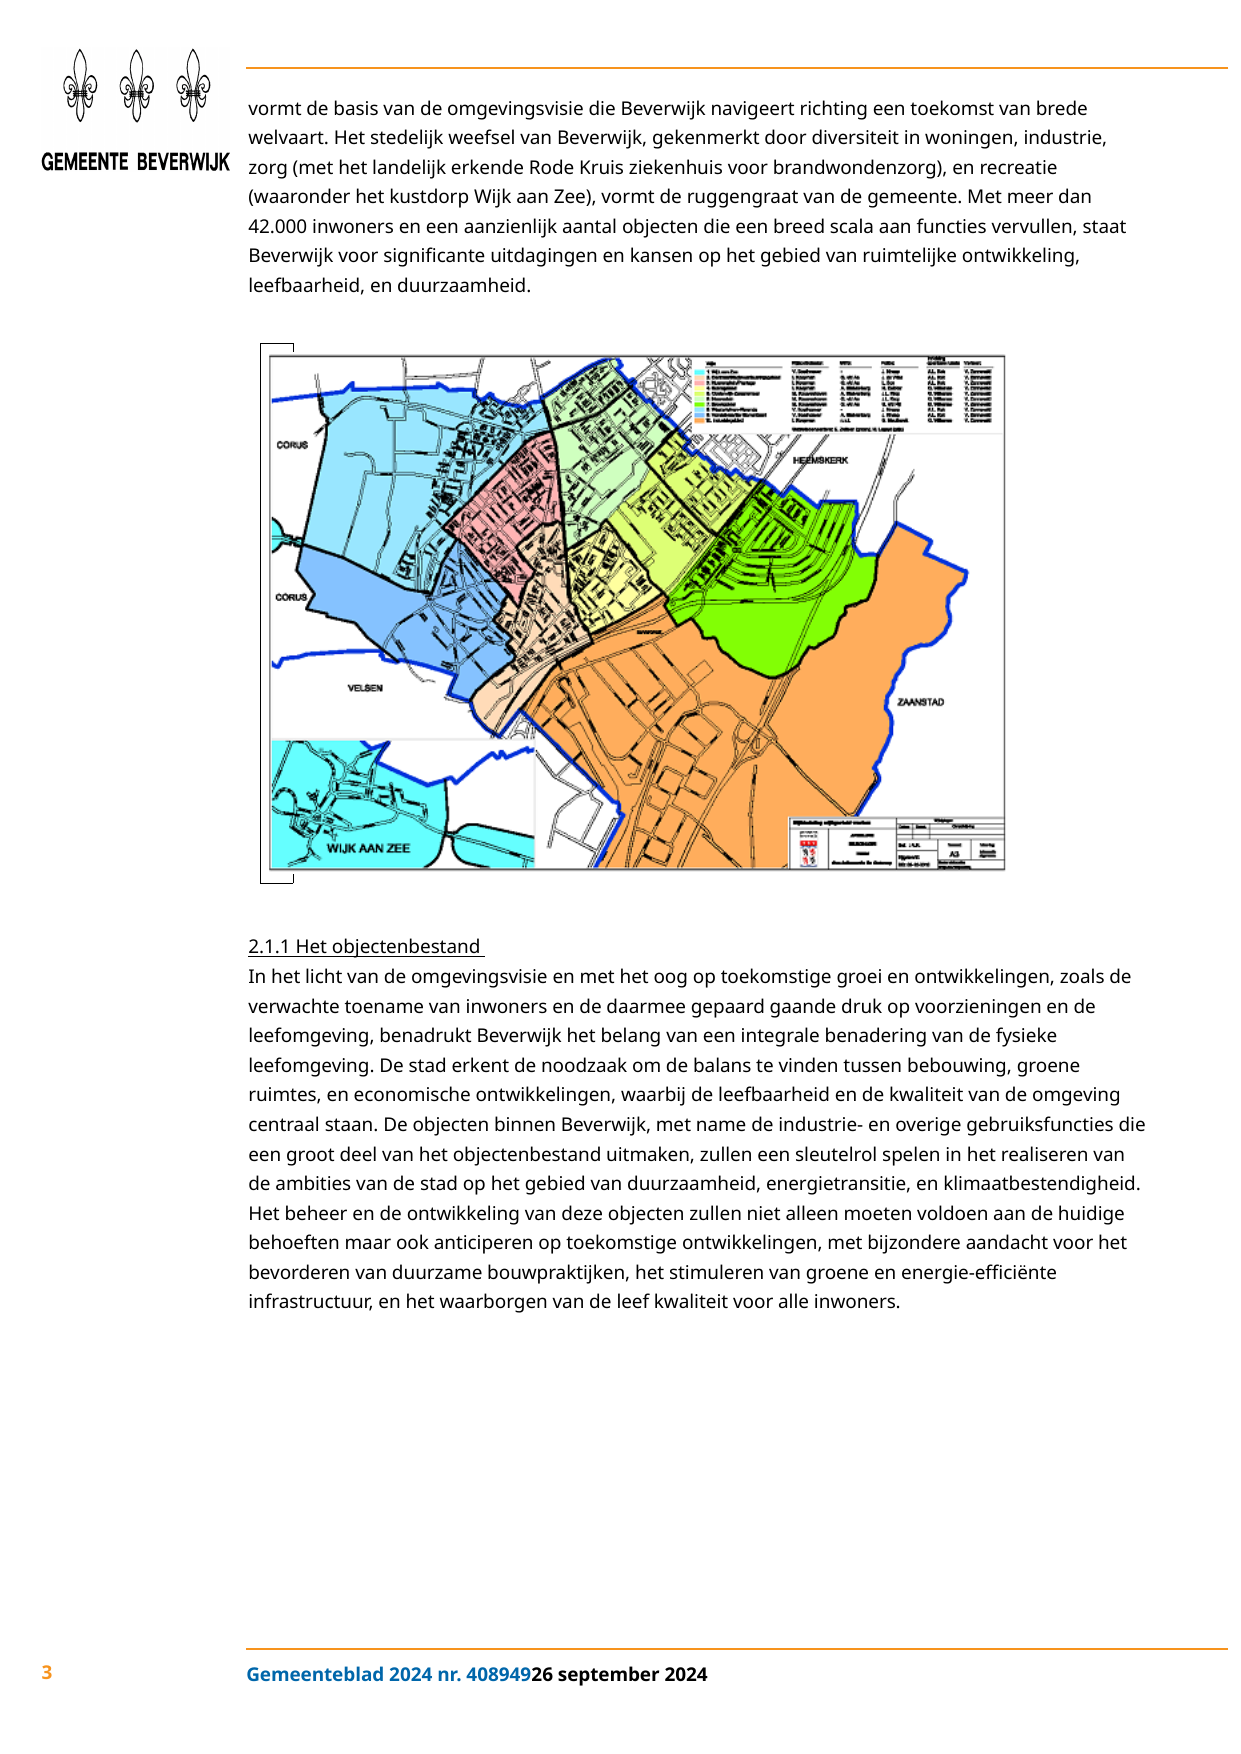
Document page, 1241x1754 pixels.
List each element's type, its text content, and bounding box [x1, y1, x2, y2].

text In het licht van de omgevingsvisie en met het oog op toekomstige groei en ontwikkelingen, zoals de verwachte toename van inwoners en de daarmee gepaard gaande druk op voorzieningen en de leefomgeving, benadrukt Beverwijk het belang van een integrale benadering van de fysieke leefomgeving. De stad erkent de noodzaak om de balans te vinden tussen bebouwing, groene ruimtes, en economische ontwikkelingen, waarbij de leefbaarheid en de kwaliteit van de omgeving centraal staan. De objecten binnen Beverwijk, met name de industrie- en overige gebruiksfuncties die een groot deel van het objectenbestand uitmaken, zullen een sleutelrol spelen in het realiseren van de ambities van de stad op het gebied van duurzaamheid, energietransitie, en klimaatbestendigheid. Het beheer en de ontwikkeling van deze objecten zullen niet alleen moeten voldoen aan de huidige behoeften maar ook anticiperen op toekomstige ontwikkelingen, met bijzondere aandacht voor het bevorderen van duurzame bouwpraktijken, het stimuleren van groene en energie-efficiënte infrastructuur, en het waarborgen van de leef kwaliteit voor alle inwoners. [248, 963, 1152, 1314]
picture [268, 352, 1008, 874]
text vormt de basis van de omgevingsvisie die Beverwijk navigeert richting een toekomst van brede welvaart. Het stedelijk weefsel van Beverwijk, gekenmerkt door diversiteit in woningen, industrie, zorg (met het landelijk erkende Rode Kruis ziekenhuis voor brandwondenzorg), en recreatie (waaronder het kustdorp Wijk aan Zee), vormt de ruggengraat van de gemeente. Met meer dan 42.000 inwoners en een aanzienlijk aantal objecten die een breed scala aan functies vervullen, staat Beverwijk voor significante uitdagingen en kansen op het gebied van ruimtelijke ontwikkeling, leefbaarheid, en duurzaamheid. [248, 95, 1152, 298]
picture [41, 47, 231, 172]
text 2.1.1 Het objectenbestand [248, 934, 1152, 959]
